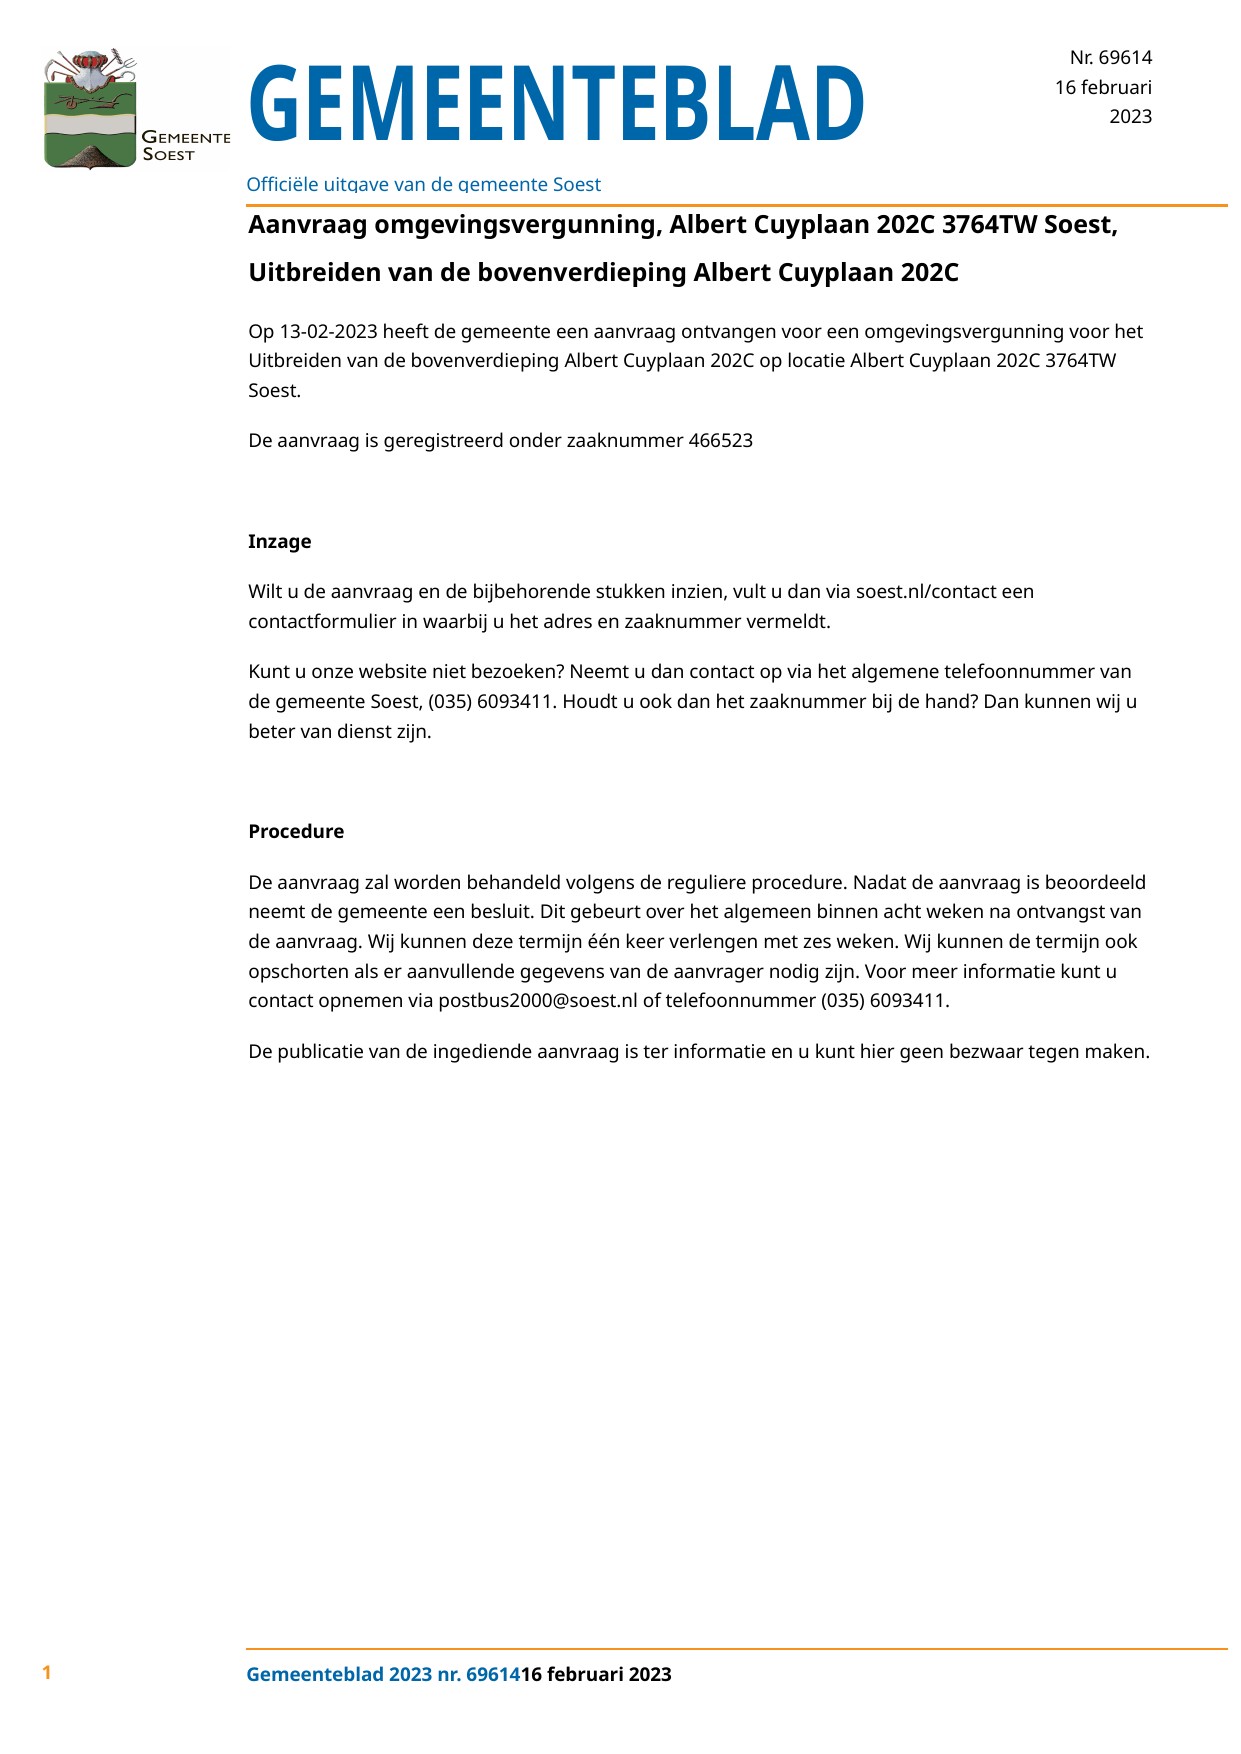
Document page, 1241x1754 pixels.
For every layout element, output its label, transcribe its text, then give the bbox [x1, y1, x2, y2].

text Wilt u de aanvraag en de bijbehorende stukken inzien, vult u dan via soest.nl/contact een contactformulier in waarbij u het adres en zaaknummer vermeldt. [248, 579, 1152, 634]
text De publicatie van de ingediende aanvraag is ter informatie en u kunt hier geen bezwaar tegen maken. [248, 1038, 1152, 1064]
text Procedure [248, 819, 1152, 844]
text Op 13-02-2023 heeft de gemeente een aanvraag ontvangen voor een omgevingsvergunning voor het Uitbreiden van de bovenverdieping Albert Cuyplaan 202C op locatie Albert Cuyplaan 202C 3764TW Soest. [248, 318, 1152, 403]
text Inzage [248, 528, 1152, 554]
text Kunt u onze website niet bezoeken? Neemt u dan contact op via het algemene telefoonnummer van de gemeente Soest, (035) 6093411. Houdt u ook dan het zaaknummer bij de hand? Dan kunnen wij u beter van dienst zijn. [248, 659, 1152, 744]
text Aanvraag omgevingsvergunning, Albert Cuyplaan 202C 3764TW Soest, Uitbreiden van de bovenverdieping Albert Cuyplaan 202C [248, 207, 1152, 288]
text De aanvraag zal worden behandeld volgens de reguliere procedure. Nadat de aanvraag is beoordeeld neemt de gemeente een besluit. Dit gebeurt over het algemeen binnen acht weken na ontvangst van de aanvraag. Wij kunnen deze termijn één keer verlengen met zes weken. Wij kunnen de termijn ook opschorten als er aanvullende gegevens van de aanvrager nodig zijn. Voor meer informatie kunt u contact opnemen via postbus2000@soest.nl of telefoonnummer (035) 6093411. [248, 869, 1152, 1013]
picture [41, 47, 231, 172]
text De aanvraag is geregistreerd onder zaaknummer 466523 [248, 427, 1152, 453]
